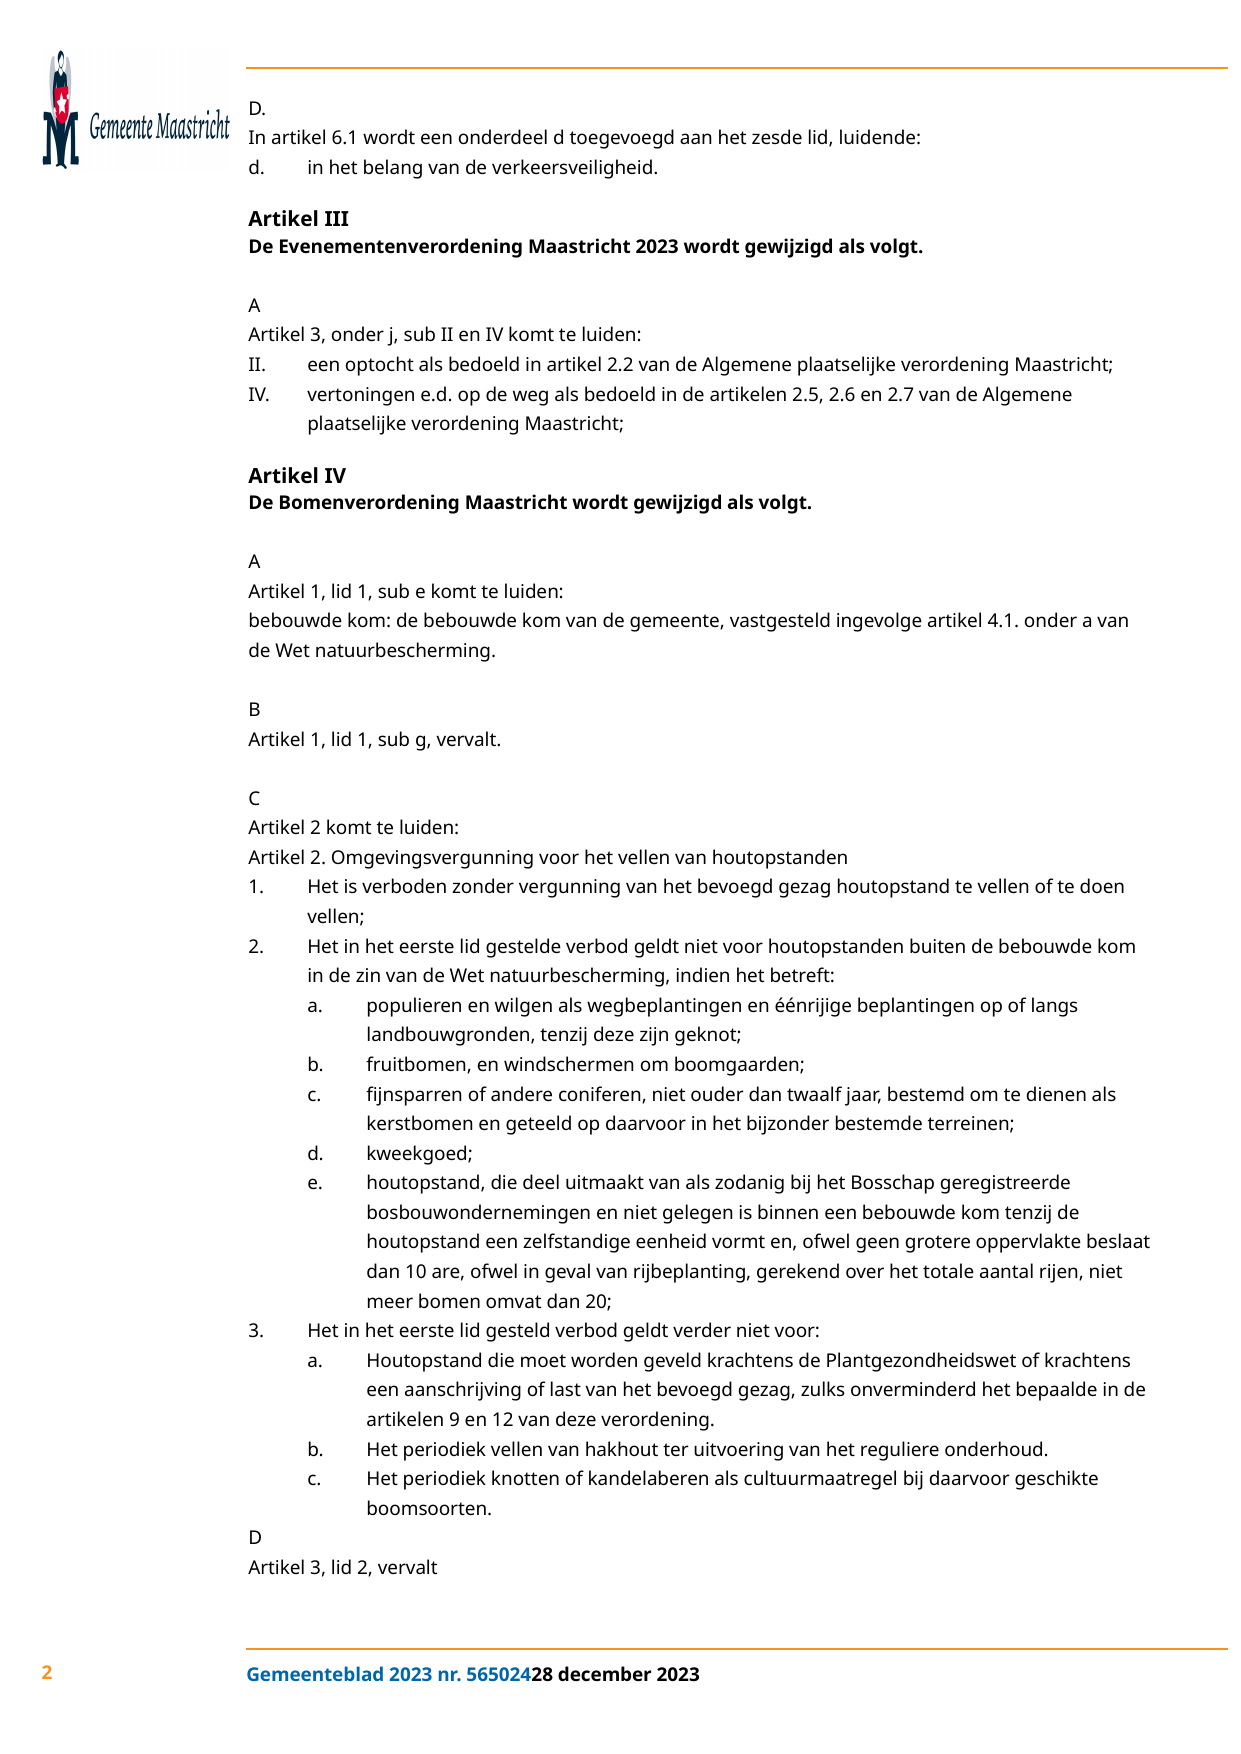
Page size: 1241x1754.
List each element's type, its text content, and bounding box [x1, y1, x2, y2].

text De Evenementenverordening Maastricht 2023 wordt gewijzigd als volgt. [248, 233, 1152, 258]
list in het belang van de verkeersveiligheid. [248, 154, 1152, 180]
text Artikel 2. Omgevingsvergunning voor het vellen van houtopstanden [248, 844, 1152, 870]
list Het periodiek vellen van hakhout ter uitvoering van het reguliere onderhoud. [307, 1436, 1152, 1462]
list fijnsparren of andere coniferen, niet ouder dan twaalf jaar, bestemd om te dienen als kerstbomen en geteeld op daarvoor in het bijzonder bestemde terreinen; [307, 1081, 1152, 1136]
text In artikel 6.1 wordt een onderdeel d toegevoegd aan het zesde lid, luidende: [248, 124, 1152, 150]
list Het periodiek knotten of kandelaberen als cultuurmaatregel bij daarvoor geschikte boomsoorten. [307, 1465, 1152, 1521]
list kweekgoed; [307, 1140, 1152, 1166]
list populieren en wilgen als wegbeplantingen en éénrijige beplantingen op of langs landbouwgronden, tenzij deze zijn geknot; [307, 992, 1152, 1047]
list Het is verboden zonder vergunning van het bevoegd gezag houtopstand te vellen of te doen vellen; [248, 874, 1152, 929]
picture [41, 47, 231, 172]
text Artikel 2 komt te luiden: [248, 814, 1152, 840]
text De Bomenverordening Maastricht wordt gewijzigd als volgt. [248, 489, 1152, 515]
text Artikel III [248, 204, 1152, 233]
list vertoningen e.d. op de weg als bedoeld in de artikelen 2.5, 2.6 en 2.7 van de Algemene plaatselijke verordening Maastricht; [248, 381, 1152, 436]
list houtopstand, die deel uitmaakt van als zodanig bij het Bosschap geregistreerde bosbouwondernemingen en niet gelegen is binnen een bebouwde kom tenzij de houtopstand een zelfstandige eenheid vormt en, ofwel geen grotere oppervlakte beslaat dan 10 are, ofwel in geval van rijbeplanting, gerekend over het totale aantal rijen, niet meer bomen omvat dan 20; [307, 1169, 1152, 1314]
list fruitbomen, en windschermen om boomgaarden; [307, 1051, 1152, 1077]
text bebouwde kom: de bebouwde kom van de gemeente, vastgesteld ingevolge artikel 4.1. onder a van de Wet natuurbescherming. [248, 607, 1152, 663]
text Artikel IV [248, 461, 1152, 489]
list Het in het eerste lid gesteld verbod geldt verder niet voor: [248, 1317, 1152, 1343]
text D [248, 1524, 1152, 1550]
text Artikel 1, lid 1, sub g, vervalt. [248, 726, 1152, 752]
text A [248, 292, 1152, 318]
list Houtopstand die moet worden geveld krachtens de Plantgezondheidswet of krachtens een aanschrijving of last van het bevoegd gezag, zulks onverminderd het bepaalde in de artikelen 9 en 12 van deze verordening. [307, 1347, 1152, 1432]
text Artikel 3, onder j, sub II en IV komt te luiden: [248, 322, 1152, 347]
text A [248, 548, 1152, 574]
text Artikel 1, lid 1, sub e komt te luiden: [248, 578, 1152, 604]
list Het in het eerste lid gestelde verbod geldt niet voor houtopstanden buiten de bebouwde kom in de zin van de Wet natuurbescherming, indien het betreft: [248, 933, 1152, 988]
text D. [248, 95, 1152, 121]
text Artikel 3, lid 2, vervalt [248, 1554, 1152, 1580]
list een optocht als bedoeld in artikel 2.2 van de Algemene plaatselijke verordening Maastricht; [248, 351, 1152, 377]
text C [248, 785, 1152, 811]
text B [248, 696, 1152, 722]
